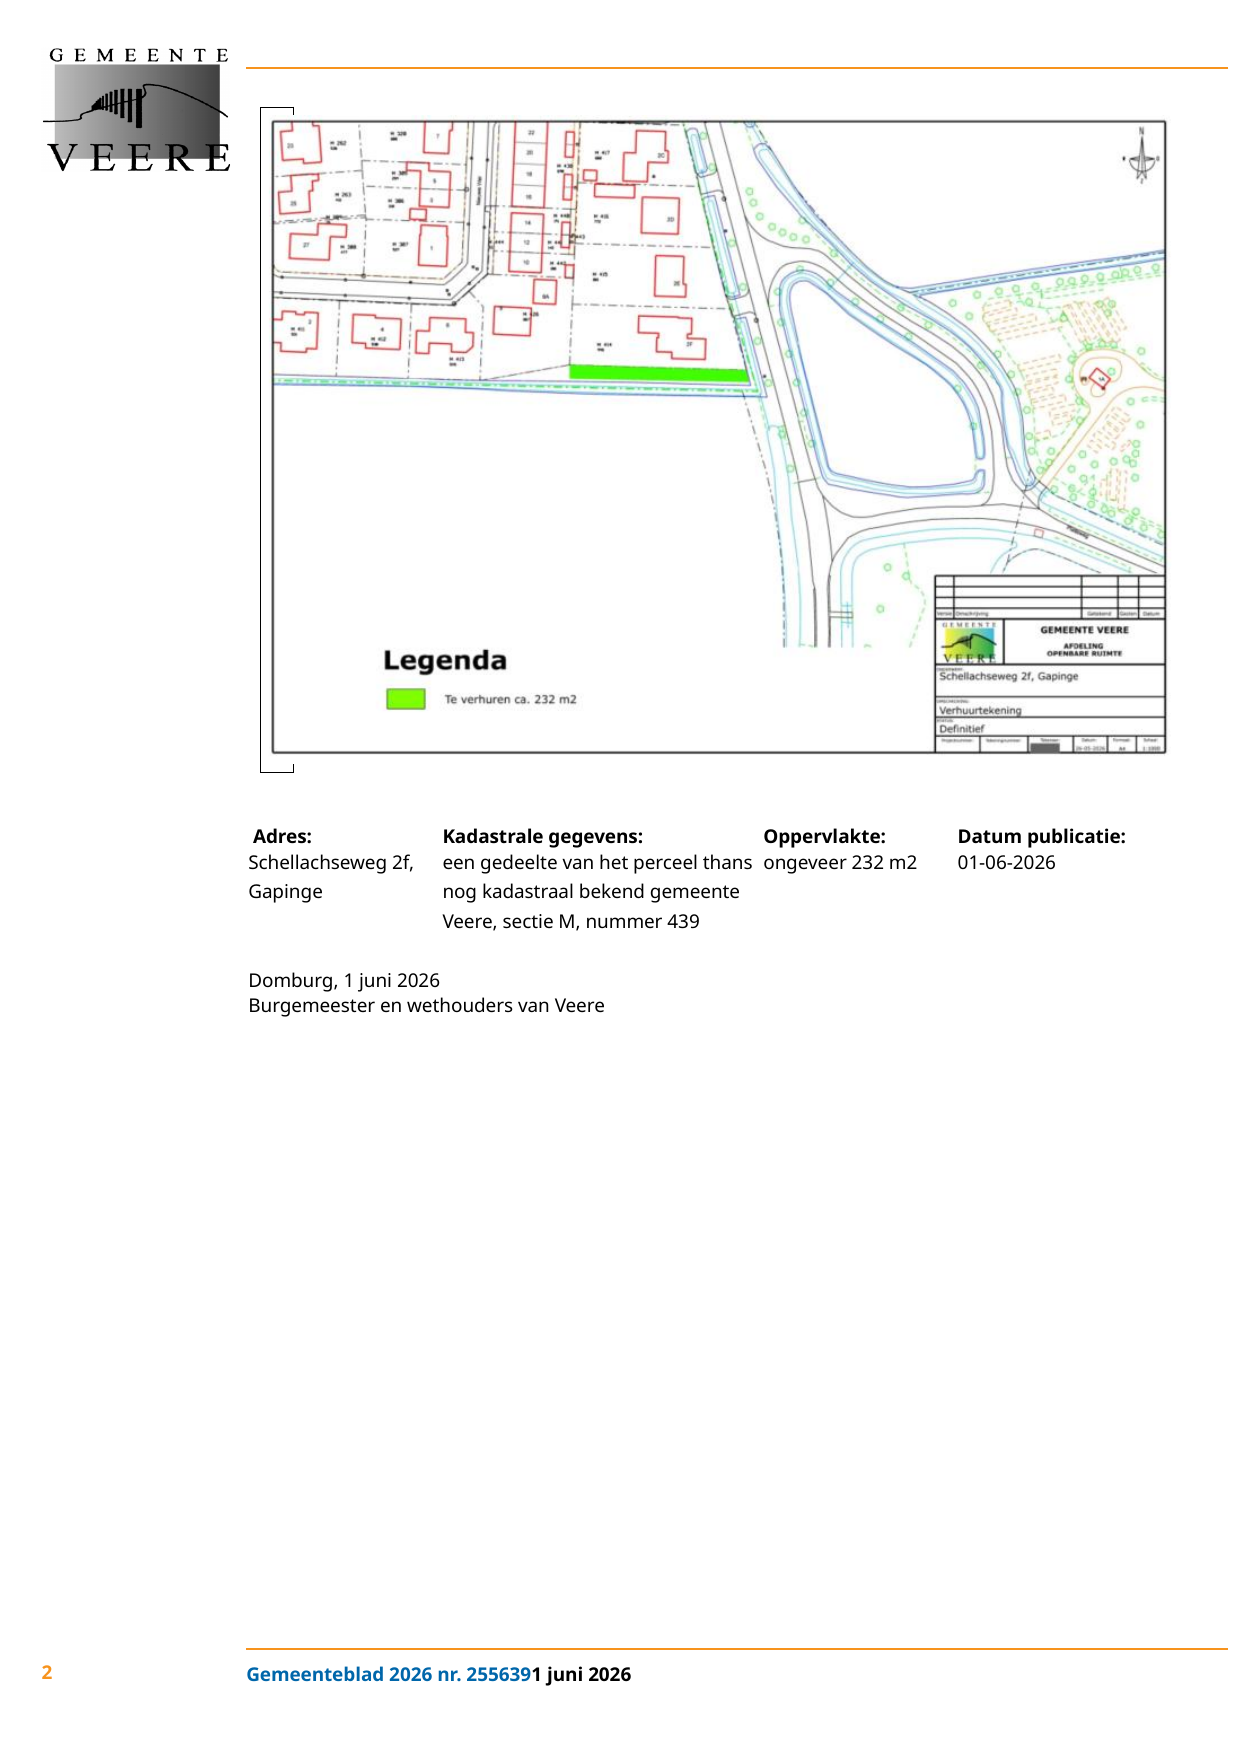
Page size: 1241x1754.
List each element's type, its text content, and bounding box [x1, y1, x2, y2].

table_cell een gedeelte van het perceel thans nog kadastraal bekend gemeente Veere, sectie M, nummer 439 [442, 849, 763, 934]
table_cell Schellachseweg 2f, Gapinge [248, 849, 442, 934]
picture [268, 115, 1173, 764]
table_cell ongeveer 232 m2 [763, 849, 957, 934]
text Burgemeester en wethouders van Veere [248, 993, 1152, 1018]
text Domburg, 1 juni 2026 [248, 967, 1152, 993]
table_header Datum publicatie: [958, 824, 1152, 849]
table_cell 01-06-2026 [958, 849, 1152, 934]
table_header Oppervlakte: [763, 824, 957, 849]
table_header Kadastrale gegevens: [442, 824, 763, 849]
table_header Adres: [248, 824, 442, 849]
picture [41, 47, 231, 172]
